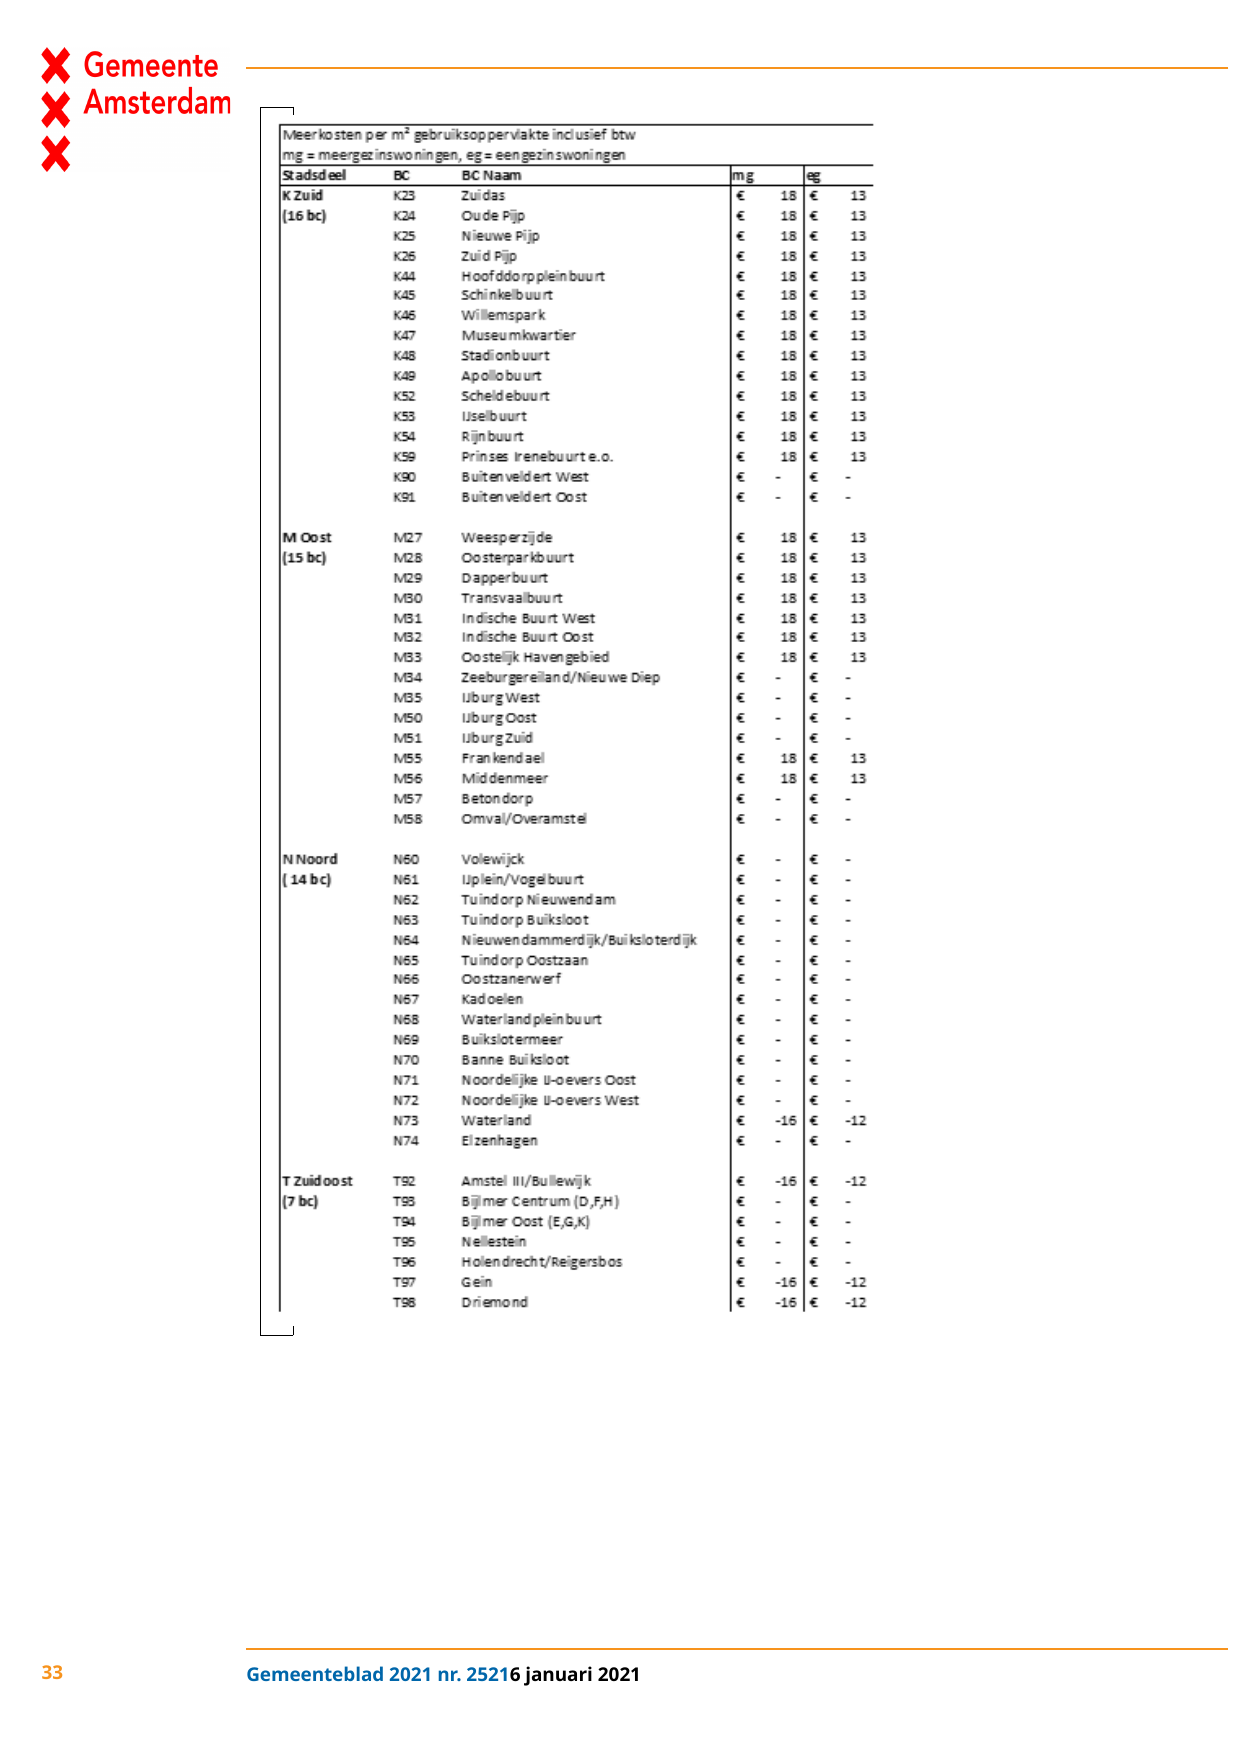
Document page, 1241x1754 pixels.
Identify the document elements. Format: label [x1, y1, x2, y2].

picture [268, 115, 1173, 1326]
picture [41, 47, 231, 172]
